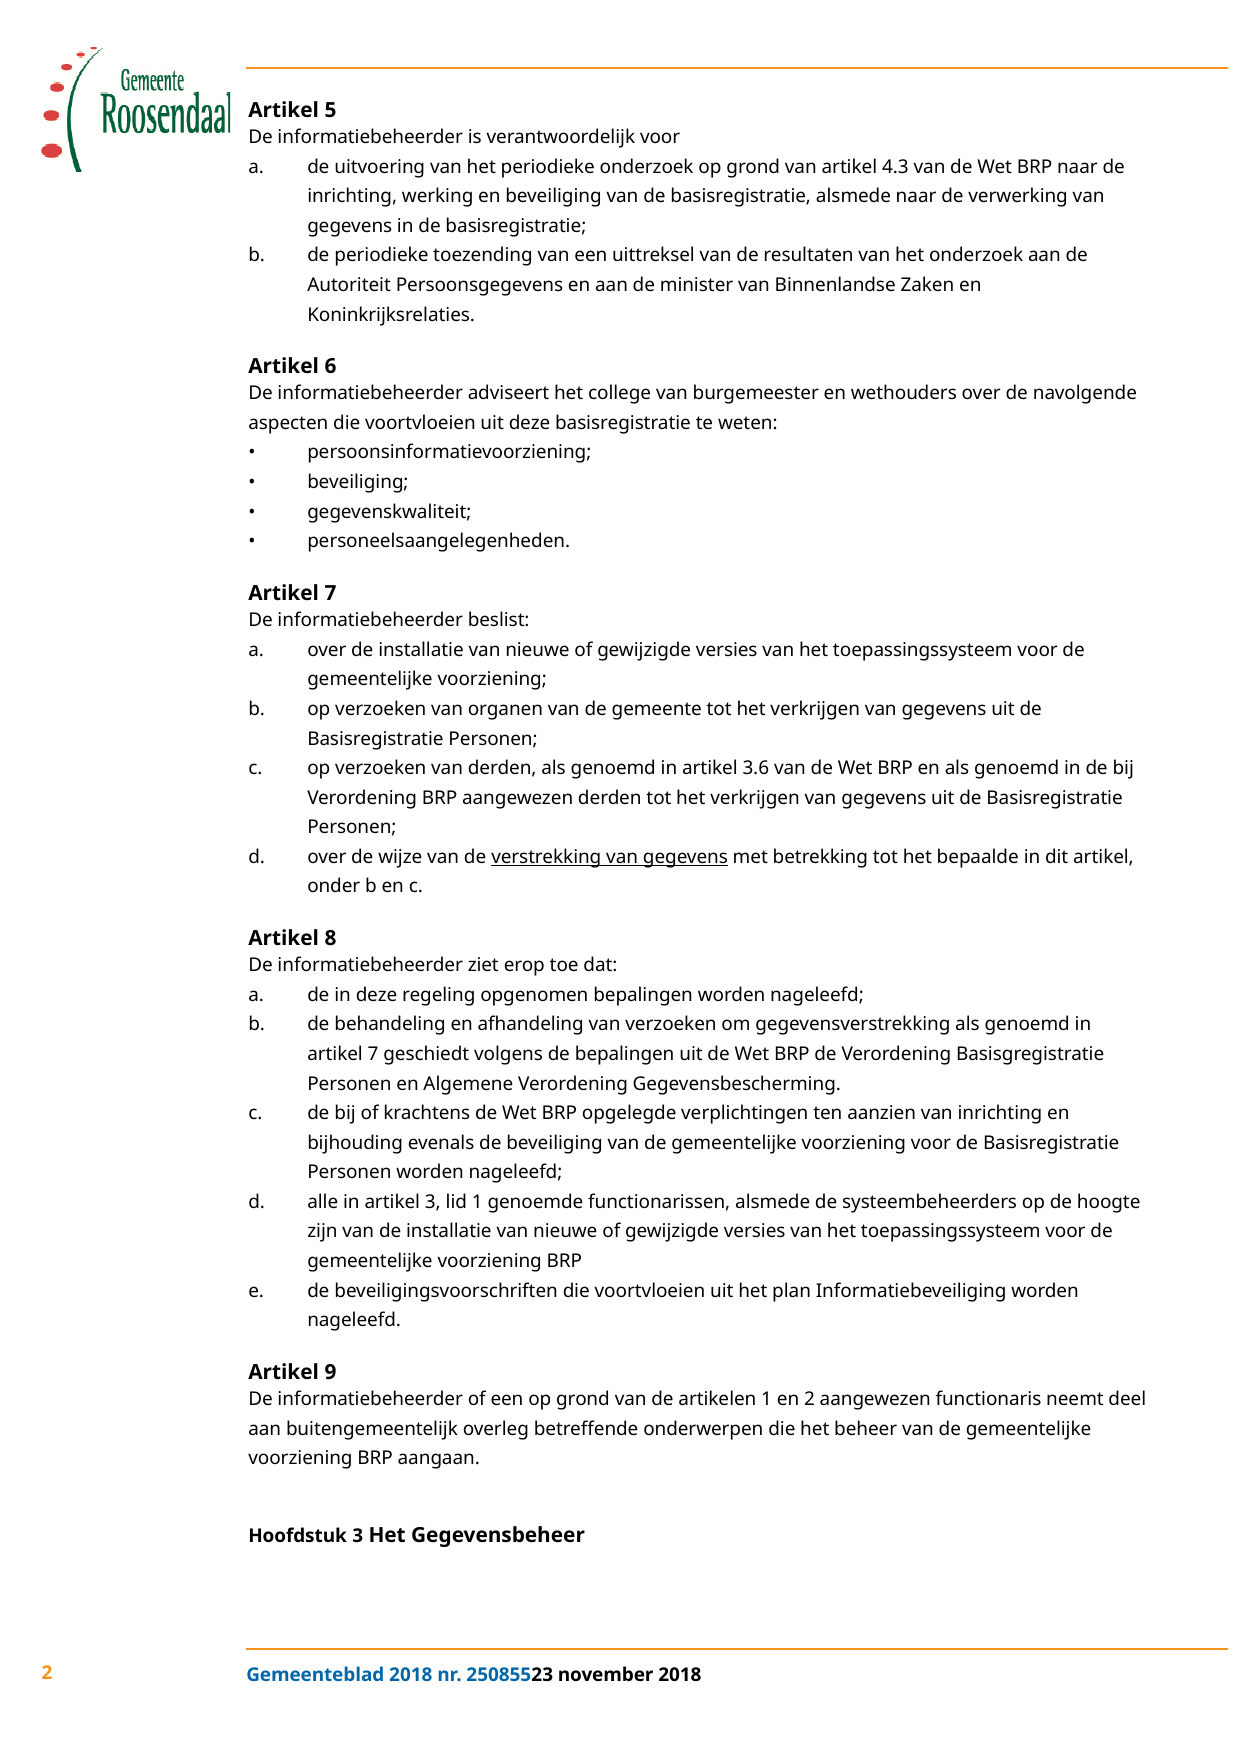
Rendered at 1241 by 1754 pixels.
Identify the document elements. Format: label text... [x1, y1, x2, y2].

text Artikel 8 [248, 923, 1152, 951]
text Artikel 6 [248, 351, 1152, 379]
text Artikel 5 [248, 95, 1152, 123]
text Hoofdstuk 3 Het Gegevensbeheer [248, 1520, 1152, 1548]
text Artikel 9 [248, 1357, 1152, 1385]
text De informatiebeheerder beslist: [248, 606, 1152, 632]
list de behandeling en afhandeling van verzoeken om gegevensverstrekking als genoemd in artikel 7 geschiedt volgens de bepalingen uit de Wet BRP de Verordening Basisgregistratie Personen en Algemene Verordening Gegevensbescherming. [248, 1011, 1152, 1096]
text De informatiebeheerder ziet erop toe dat: [248, 951, 1152, 977]
text Artikel 7 [248, 578, 1152, 606]
list de in deze regeling opgenomen bepalingen worden nageleefd; [248, 981, 1152, 1007]
list over de installatie van nieuwe of gewijzigde versies van het toepassingssysteem voor de gemeentelijke voorziening; [248, 636, 1152, 691]
list de beveiligingsvoorschriften die voortvloeien uit het plan Informatiebeveiliging worden nageleefd. [248, 1277, 1152, 1332]
text De informatiebeheerder is verantwoordelijk voor [248, 123, 1152, 149]
list persoonsinformatievoorziening; [248, 439, 1152, 464]
picture [41, 47, 231, 172]
list op verzoeken van organen van de gemeente tot het verkrijgen van gegevens uit de Basisregistratie Personen; [248, 695, 1152, 750]
list de uitvoering van het periodieke onderzoek op grond van artikel 4.3 van de Wet BRP naar de inrichting, werking en beveiliging van de basisregistratie, alsmede naar de verwerking van gegevens in de basisregistratie; [248, 153, 1152, 238]
list de periodieke toezending van een uittreksel van de resultaten van het onderzoek aan de Autoriteit Persoonsgegevens en aan de minister van Binnenlandse Zaken en Koninkrijksrelaties. [248, 242, 1152, 326]
list op verzoeken van derden, als genoemd in artikel 3.6 van de Wet BRP en als genoemd in de bij Verordening BRP aangewezen derden tot het verkrijgen van gegevens uit de Basisregistratie Personen; [248, 754, 1152, 839]
text De informatiebeheerder of een op grond van de artikelen 1 en 2 aangewezen functionaris neemt deel aan buitengemeentelijk overleg betreffende onderwerpen die het beheer van de gemeentelijke voorziening BRP aangaan. [248, 1385, 1152, 1470]
list over de wijze van de verstrekking van gegevens met betrekking tot het bepaalde in dit artikel, onder b en c. [248, 843, 1152, 898]
list alle in artikel 3, lid 1 genoemde functionarissen, alsmede de systeembeheerders op de hoogte zijn van de installatie van nieuwe of gewijzigde versies van het toepassingssysteem voor de gemeentelijke voorziening BRP [248, 1188, 1152, 1273]
list gegevenskwaliteit; [248, 498, 1152, 524]
list beveiliging; [248, 468, 1152, 494]
list de bij of krachtens de Wet BRP opgelegde verplichtingen ten aanzien van inrichting en bijhouding evenals de beveiliging van de gemeentelijke voorziening voor de Basisregistratie Personen worden nageleefd; [248, 1099, 1152, 1184]
text De informatiebeheerder adviseert het college van burgemeester en wethouders over de navolgende aspecten die voortvloeien uit deze basisregistratie te weten: [248, 379, 1152, 435]
list personeelsaangelegenheden. [248, 527, 1152, 553]
